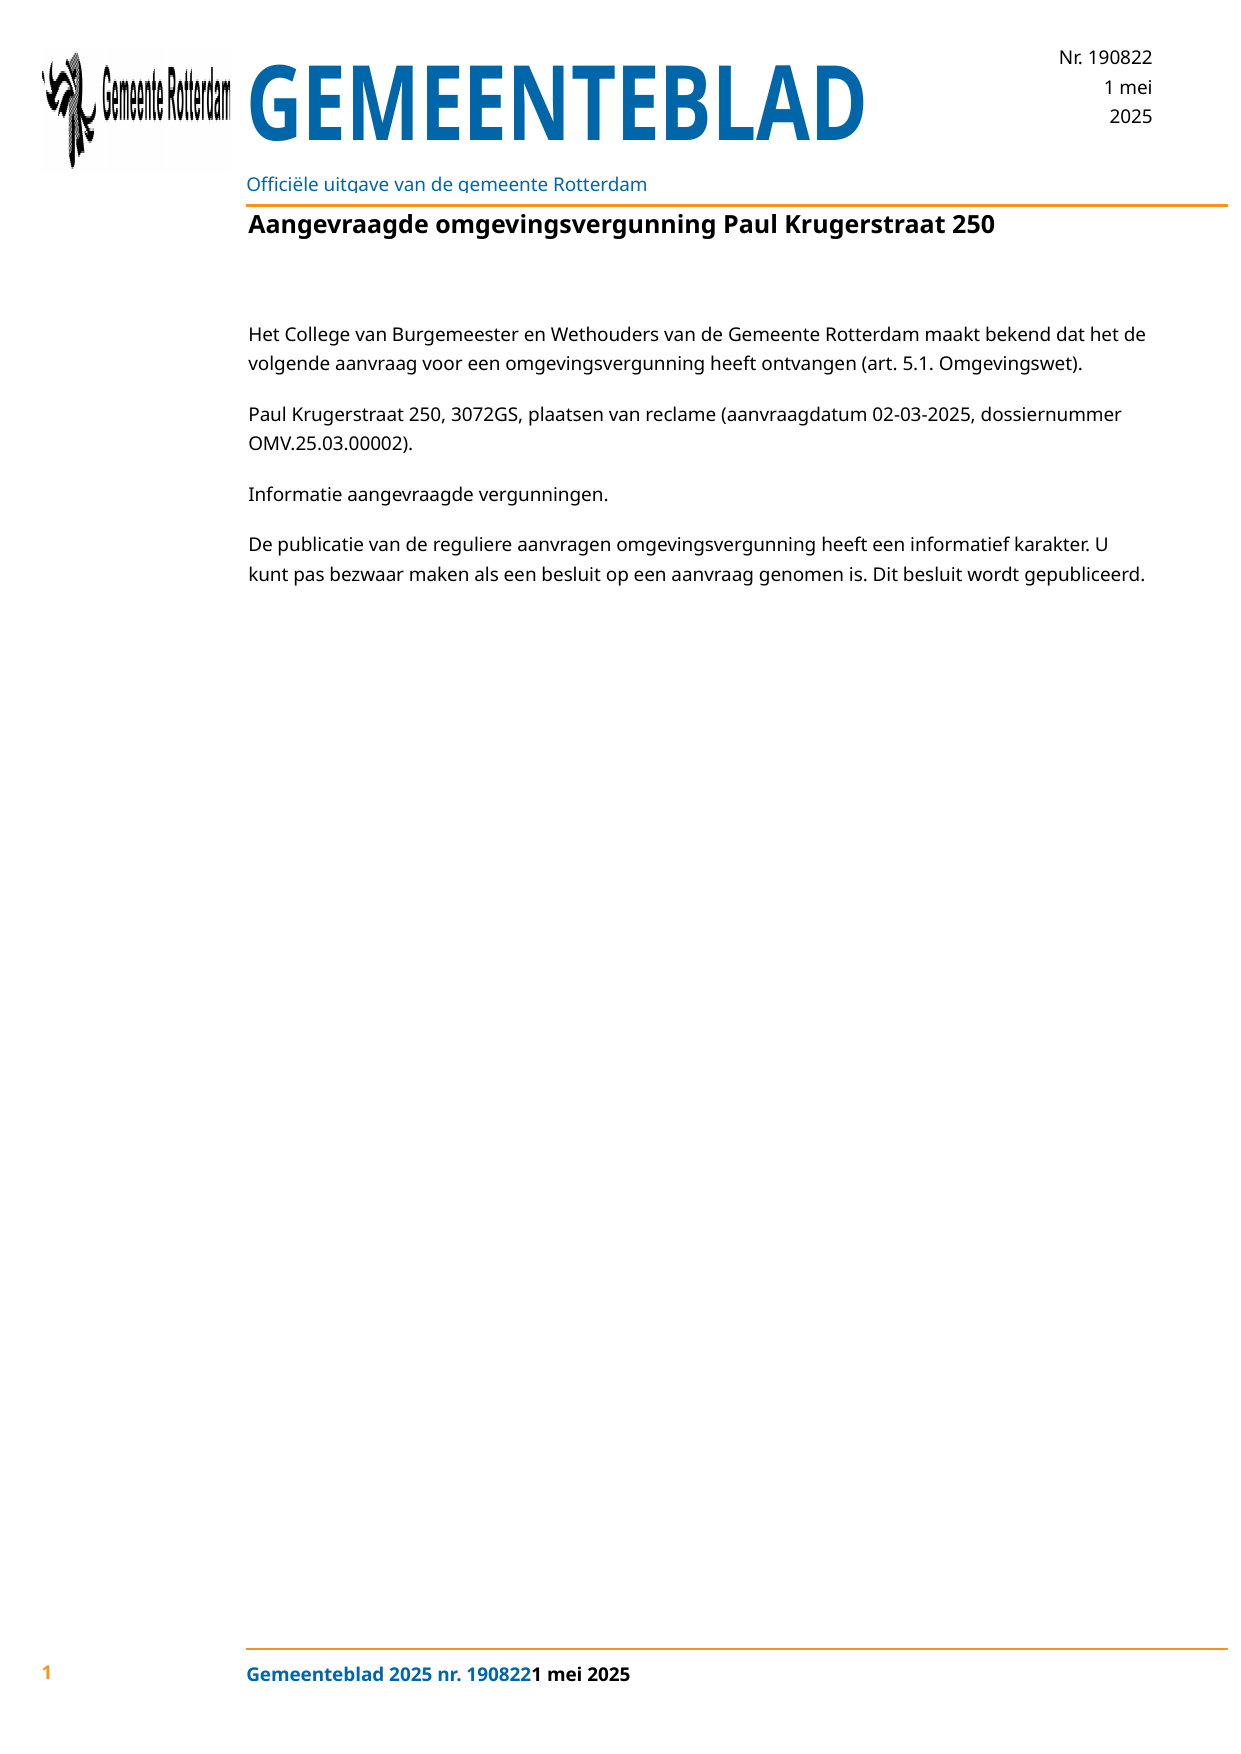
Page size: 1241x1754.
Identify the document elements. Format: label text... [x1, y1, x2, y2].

text Informatie aangevraagde vergunningen. [248, 481, 1152, 506]
text De publicatie van de reguliere aanvragen omgevingsvergunning heeft een informatief karakter. U kunt pas bezwaar maken als een besluit op een aanvraag genomen is. Dit besluit wordt gepubliceerd. [248, 531, 1152, 586]
picture [41, 47, 231, 172]
text Het College van Burgemeester en Wethouders van de Gemeente Rotterdam maakt bekend dat het de volgende aanvraag voor een omgevingsvergunning heeft ontvangen (art. 5.1. Omgevingswet). [248, 321, 1152, 376]
text Aangevraagde omgevingsvergunning Paul Krugerstraat 250 [248, 207, 1152, 241]
text Paul Krugerstraat 250, 3072GS, plaatsen van reclame (aanvraagdatum 02-03-2025, dossiernummer OMV.25.03.00002). [248, 401, 1152, 456]
